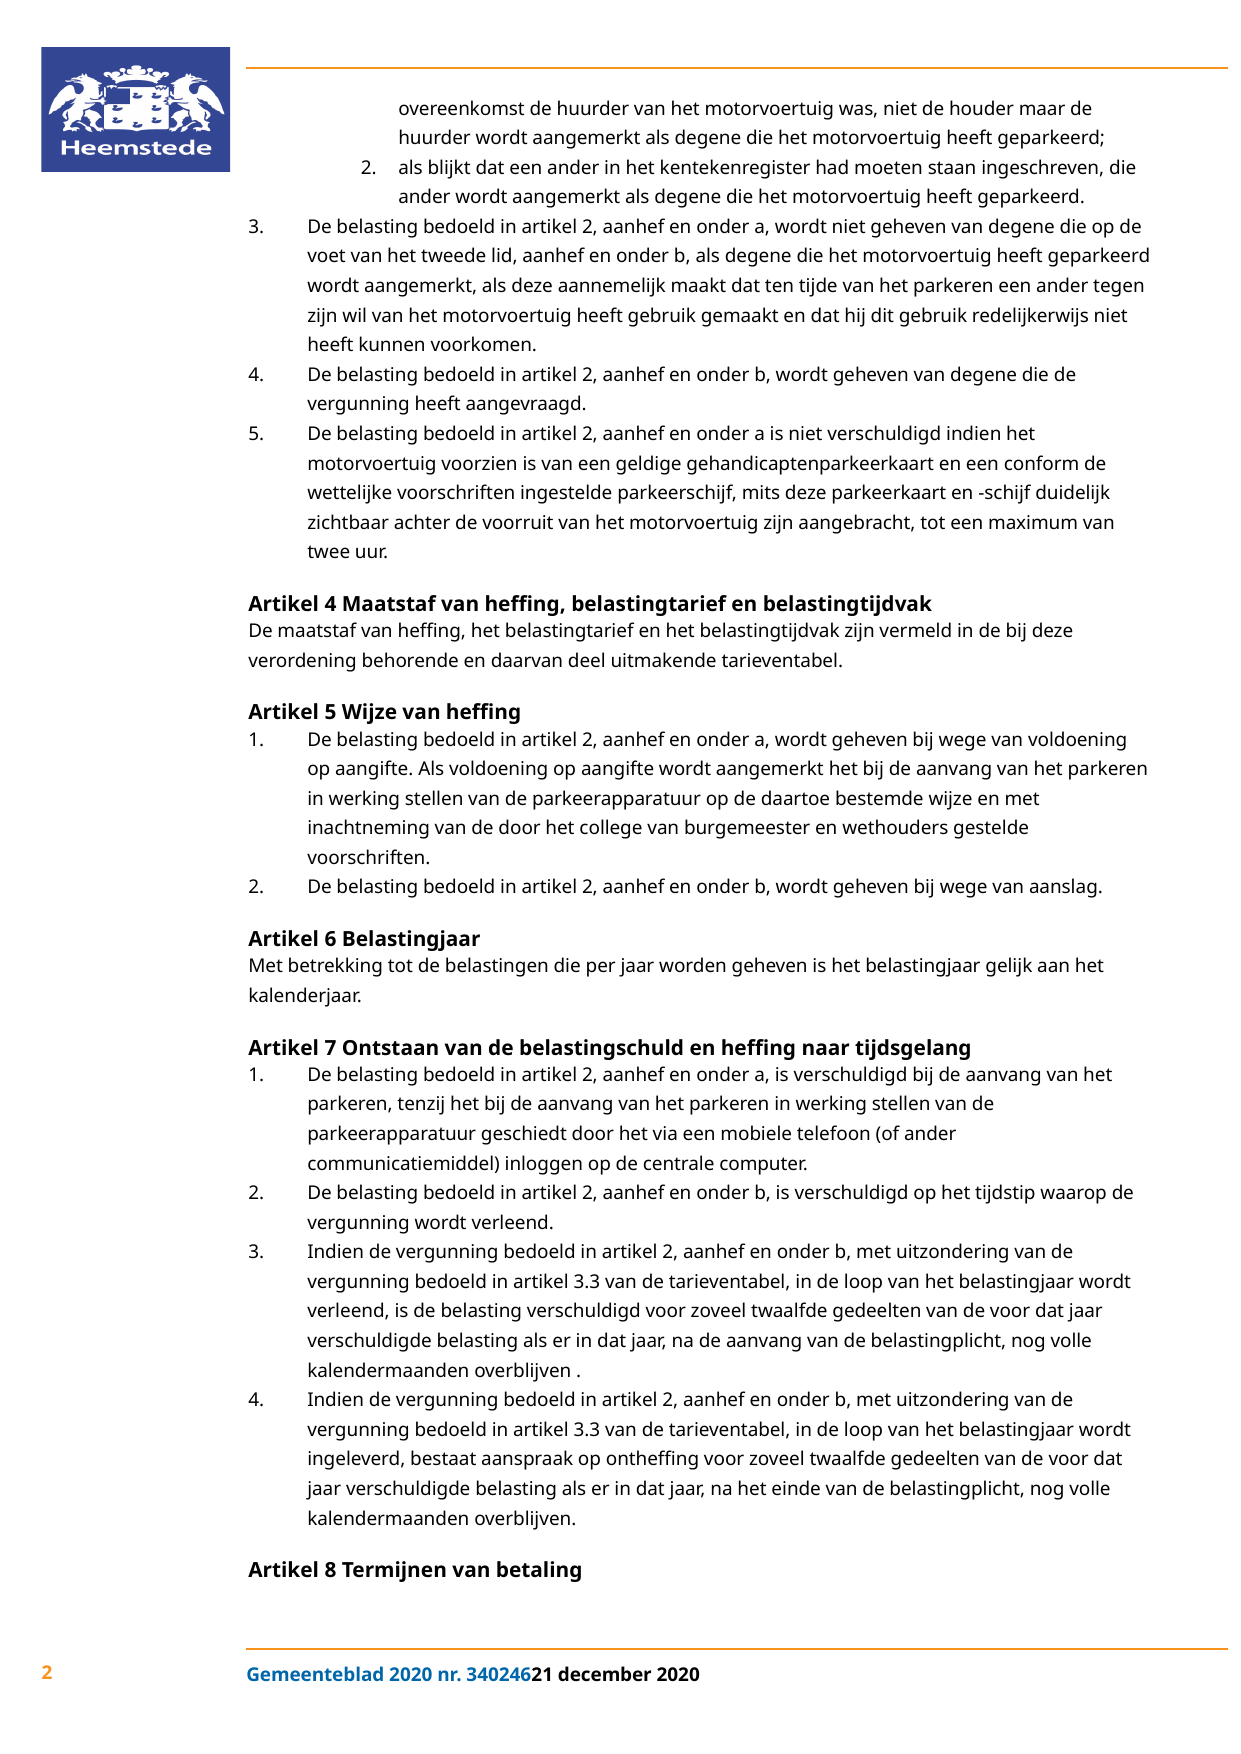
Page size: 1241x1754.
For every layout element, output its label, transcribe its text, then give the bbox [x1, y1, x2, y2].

list De belasting bedoeld in artikel 2, aanhef en onder b, wordt geheven bij wege van aanslag. [248, 874, 1152, 899]
list De belasting bedoeld in artikel 2, aanhef en onder a, wordt geheven bij wege van voldoening op aangifte. Als voldoening op aangifte wordt aangemerkt het bij de aanvang van het parkeren in werking stellen van de parkeerapparatuur op de daartoe bestemde wijze en met inachtneming van de door het college van burgemeester en wethouders gestelde voorschriften. [248, 726, 1152, 870]
list De belasting bedoeld in artikel 2, aanhef en onder b, is verschuldigd op het tijdstip waarop de vergunning wordt verleend. [248, 1179, 1152, 1235]
list De belasting bedoeld in artikel 2, aanhef en onder a, is verschuldigd bij de aanvang van het parkeren, tenzij het bij de aanvang van het parkeren in werking stellen van de parkeerapparatuur geschiedt door het via een mobiele telefoon (of ander communicatiemiddel) inloggen op de centrale computer. [248, 1061, 1152, 1176]
text Artikel 6 Belastingjaar [248, 924, 1152, 953]
list als blijkt dat een ander in het kentekenregister had moeten staan ingeschreven, die ander wordt aangemerkt als degene die het motorvoertuig heeft geparkeerd. [361, 154, 1152, 209]
text Artikel 8 Termijnen van betaling [248, 1555, 1152, 1584]
list De belasting bedoeld in artikel 2, aanhef en onder b, wordt geheven van degene die de vergunning heeft aangevraagd. [248, 361, 1152, 416]
list Indien de vergunning bedoeld in artikel 2, aanhef en onder b, met uitzondering van de vergunning bedoeld in artikel 3.3 van de tarieventabel, in de loop van het belastingjaar wordt ingeleverd, bestaat aanspraak op ontheffing voor zoveel twaalfde gedeelten van de voor dat jaar verschuldigde belasting als er in dat jaar, na het einde van de belastingplicht, nog volle kalendermaanden overblijven. [248, 1386, 1152, 1531]
text Met betrekking tot de belastingen die per jaar worden geheven is het belastingjaar gelijk aan het kalenderjaar. [248, 953, 1152, 1008]
text Artikel 7 Ontstaan van de belastingschuld en heffing naar tijdsgelang [248, 1033, 1152, 1061]
list De belasting bedoeld in artikel 2, aanhef en onder a is niet verschuldigd indien het motorvoertuig voorzien is van een geldige gehandicaptenparkeerkaart en een conform de wettelijke voorschriften ingestelde parkeerschijf, mits deze parkeerkaart en -schijf duidelijk zichtbaar achter de voorruit van het motorvoertuig zijn aangebracht, tot een maximum van twee uur. [248, 420, 1152, 564]
picture [41, 47, 231, 172]
text Artikel 5 Wijze van heffing [248, 697, 1152, 726]
list De belasting bedoeld in artikel 2, aanhef en onder a, wordt niet geheven van degene die op de voet van het tweede lid, aanhef en onder b, als degene die het motorvoertuig heeft geparkeerd wordt aangemerkt, als deze aannemelijk maakt dat ten tijde van het parkeren een ander tegen zijn wil van het motorvoertuig heeft gebruik gemaakt en dat hij dit gebruik redelijkerwijs niet heeft kunnen voorkomen. [248, 213, 1152, 357]
text Artikel 4 Maatstaf van heffing, belastingtarief en belastingtijdvak [248, 589, 1152, 617]
list Indien de vergunning bedoeld in artikel 2, aanhef en onder b, met uitzondering van de vergunning bedoeld in artikel 3.3 van de tarieventabel, in de loop van het belastingjaar wordt verleend, is de belasting verschuldigd voor zoveel twaalfde gedeelten van de voor dat jaar verschuldigde belasting als er in dat jaar, na de aanvang van de belastingplicht, nog volle kalendermaanden overblijven . [248, 1238, 1152, 1383]
list overeenkomst de huurder van het motorvoertuig was, niet de houder maar de huurder wordt aangemerkt als degene die het motorvoertuig heeft geparkeerd; [361, 95, 1152, 150]
text De maatstaf van heffing, het belastingtarief en het belastingtijdvak zijn vermeld in de bij deze verordening behorende en daarvan deel uitmakende tarieventabel. [248, 617, 1152, 673]
